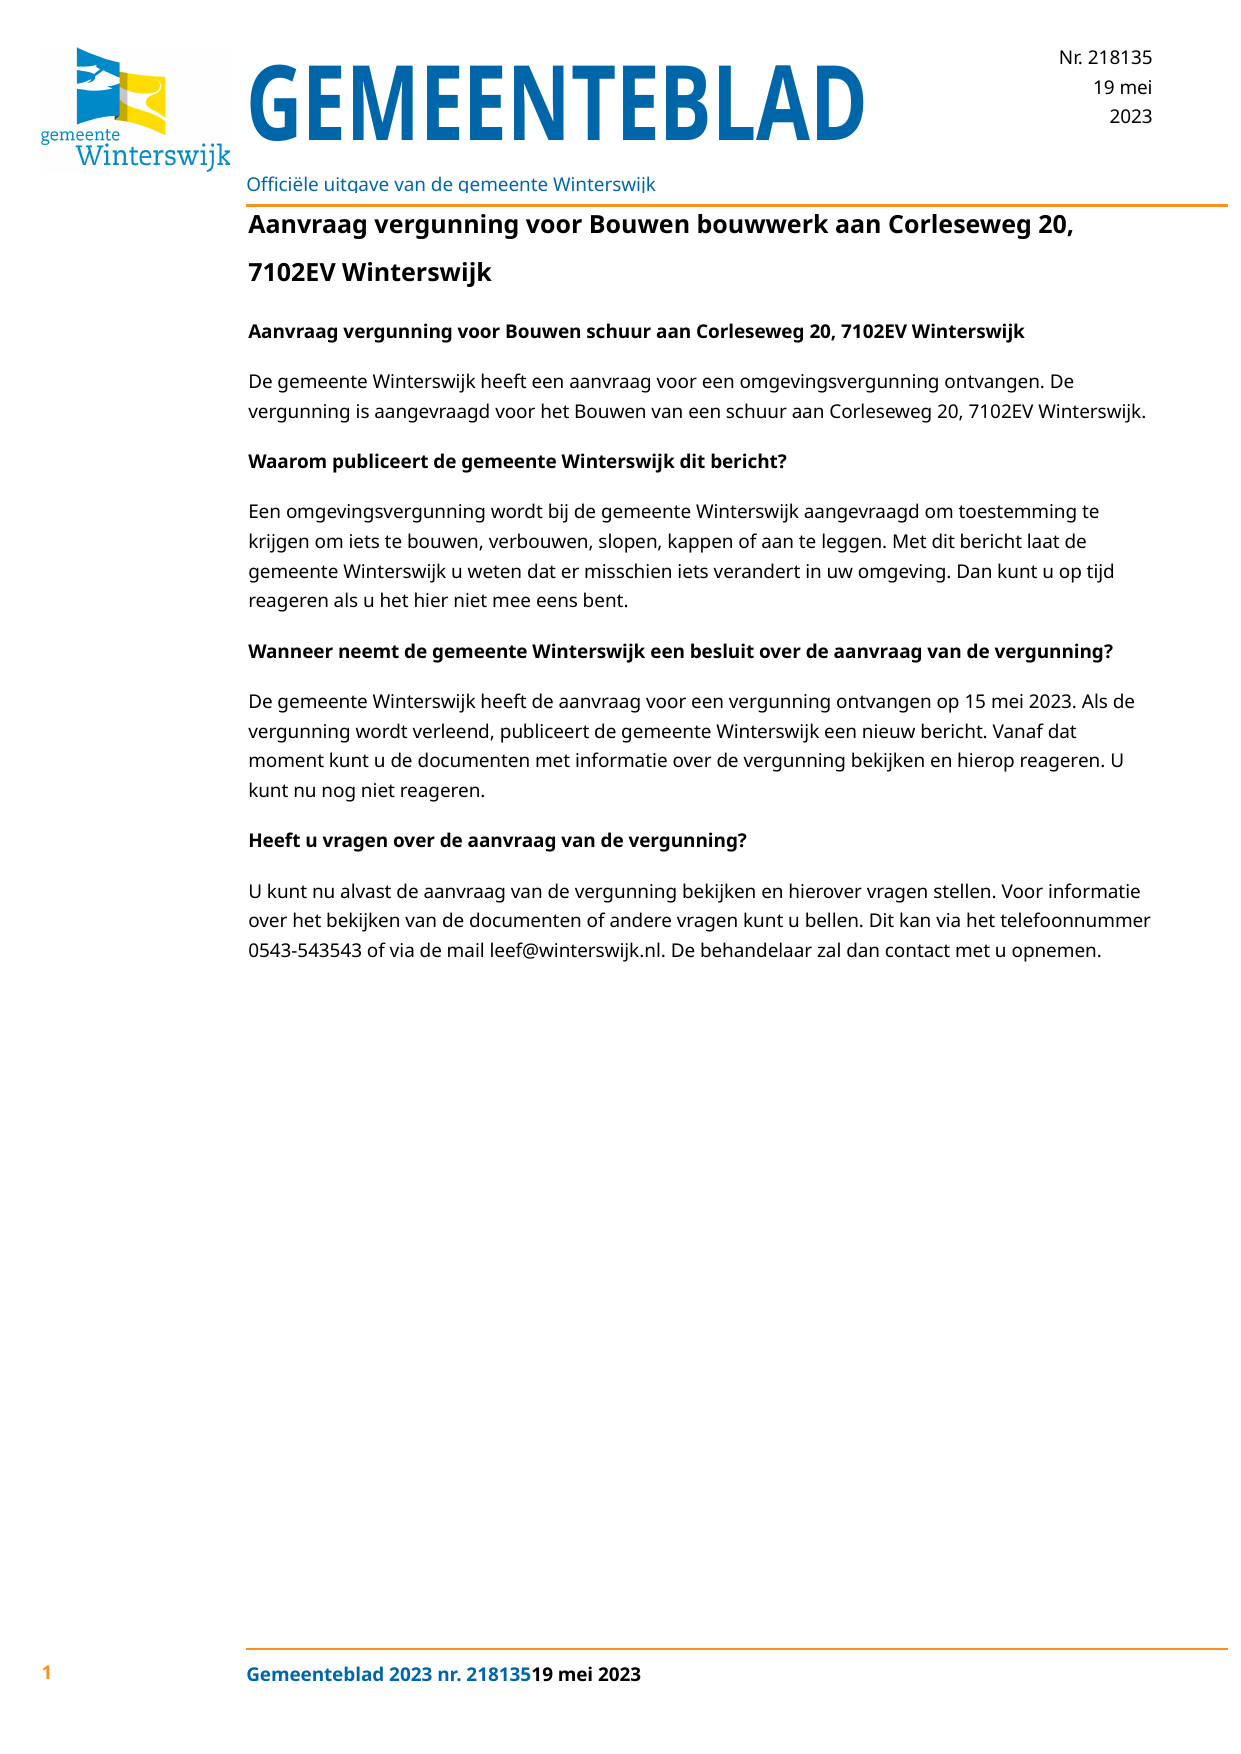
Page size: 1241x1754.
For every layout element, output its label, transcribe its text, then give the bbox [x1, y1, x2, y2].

text De gemeente Winterswijk heeft een aanvraag voor een omgevingsvergunning ontvangen. De vergunning is aangevraagd voor het Bouwen van een schuur aan Corleseweg 20, 7102EV Winterswijk. [248, 368, 1152, 424]
picture [225, 153, 231, 162]
text U kunt nu alvast de aanvraag van de vergunning bekijken en hierover vragen stellen. Voor informatie over het bekijken van de documenten of andere vragen kunt u bellen. Dit kan via het telefoonnummer 0543-543543 of via de mail leef@winterswijk.nl. De behandelaar zal dan contact met u opnemen. [248, 878, 1152, 963]
text Een omgevingsvergunning wordt bij de gemeente Winterswijk aangevraagd om toestemming te krijgen om iets te bouwen, verbouwen, slopen, kappen of aan te leggen. Met dit bericht laat de gemeente Winterswijk u weten dat er misschien iets verandert in uw omgeving. Dan kunt u op tijd reageren als u het hier niet mee eens bent. [248, 499, 1152, 613]
text Wanneer neemt de gemeente Winterswijk een besluit over de aanvraag van de vergunning? [248, 638, 1152, 664]
text De gemeente Winterswijk heeft de aanvraag voor een vergunning ontvangen op 15 mei 2023. Als de vergunning wordt verleend, publiceert de gemeente Winterswijk een nieuw bericht. Vanaf dat moment kunt u de documenten met informatie over de vergunning bekijken en hierop reageren. U kunt nu nog niet reageren. [248, 688, 1152, 803]
text Aanvraag vergunning voor Bouwen bouwwerk aan Corleseweg 20, 7102EV Winterswijk [248, 207, 1152, 288]
text Waarom publiceert de gemeente Winterswijk dit bericht? [248, 448, 1152, 474]
text Aanvraag vergunning voor Bouwen schuur aan Corleseweg 20, 7102EV Winterswijk [248, 318, 1152, 344]
picture [41, 47, 231, 172]
text Heeft u vragen over de aanvraag van de vergunning? [248, 827, 1152, 853]
